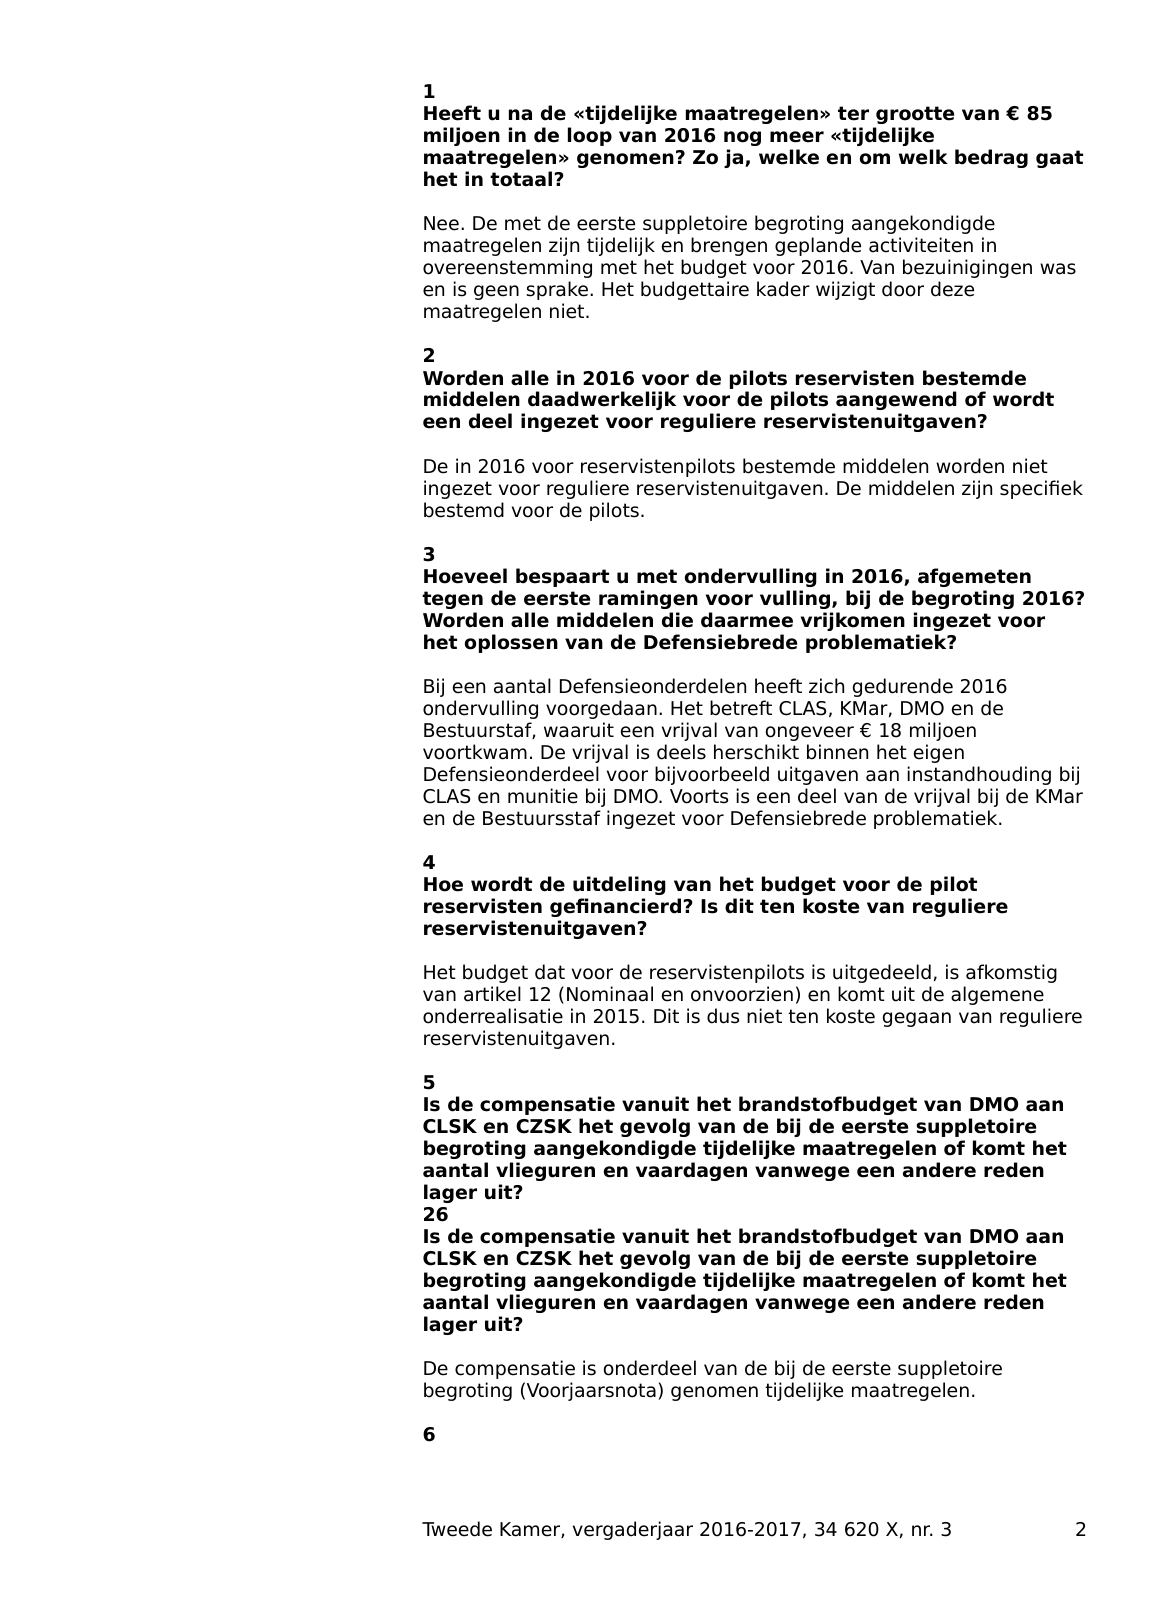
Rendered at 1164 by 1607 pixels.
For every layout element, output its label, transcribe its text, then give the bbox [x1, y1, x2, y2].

text 5 [422, 1072, 1087, 1094]
text Nee. De met de eerste suppletoire begroting aangekondigde maatregelen zijn tijdelijk en brengen geplande activiteiten in overeenstemming met het budget voor 2016. Van bezuinigingen was en is geen sprake. Het budgettaire kader wijzigt door deze maatregelen niet. [422, 213, 1087, 323]
text Worden alle in 2016 voor de pilots reservisten bestemde middelen daadwerkelijk voor de pilots aangewend of wordt een deel ingezet voor reguliere reservistenuitgaven? [422, 367, 1087, 433]
text De in 2016 voor reservistenpilots bestemde middelen worden niet ingezet voor reguliere reservistenuitgaven. De middelen zijn specifiek bestemd voor de pilots. [422, 456, 1087, 521]
text Is de compensatie vanuit het brandstofbudget van DMO aan CLSK en CZSK het gevolg van de bij de eerste suppletoire begroting aangekondigde tijdelijke maatregelen of komt het aantal vlieguren en vaardagen vanwege een andere reden lager uit? [422, 1094, 1087, 1204]
text De compensatie is onderdeel van de bij de eerste suppletoire begroting (Voorjaarsnota) genomen tijdelijke maatregelen. [422, 1358, 1087, 1402]
text Het budget dat voor de reservistenpilots is uitgedeeld, is afkomstig van artikel 12 (Nominaal en onvoorzien) en komt uit de algemene onderrealisatie in 2015. Dit is dus niet ten koste gegaan van reguliere reservistenuitgaven. [422, 962, 1087, 1050]
text Is de compensatie vanuit het brandstofbudget van DMO aan CLSK en CZSK het gevolg van de bij de eerste suppletoire begroting aangekondigde tijdelijke maatregelen of komt het aantal vlieguren en vaardagen vanwege een andere reden lager uit? [422, 1226, 1087, 1336]
text 6 [422, 1424, 1087, 1446]
text 1 [422, 81, 1087, 103]
text Hoe wordt de uitdeling van het budget voor de pilot reservisten gefinancierd? Is dit ten koste van reguliere reservistenuitgaven? [422, 874, 1087, 940]
text 26 [422, 1204, 1087, 1226]
text Bij een aantal Defensieonderdelen heeft zich gedurende 2016 ondervulling voorgedaan. Het betreft CLAS, KMar, DMO en de Bestuurstaf, waaruit een vrijval van ongeveer € 18 miljoen voortkwam. De vrijval is deels herschikt binnen het eigen Defensieonderdeel voor bijvoorbeeld uitgaven aan instandhouding bij CLAS en munitie bij DMO. Voorts is een deel van de vrijval bij de KMar en de Bestuursstaf ingezet voor Defensiebrede problematiek. [422, 676, 1087, 829]
text Heeft u na de «tijdelijke maatregelen» ter grootte van € 85 miljoen in de loop van 2016 nog meer «tijdelijke maatregelen» genomen? Zo ja, welke en om welk bedrag gaat het in totaal? [422, 103, 1087, 191]
text 2 [422, 345, 1087, 367]
text 4 [422, 852, 1087, 874]
text Hoeveel bespaart u met ondervulling in 2016, afgemeten tegen de eerste ramingen voor vulling, bij de begroting 2016? Worden alle middelen die daarmee vrijkomen ingezet voor het oplossen van de Defensiebrede problematiek? [422, 566, 1087, 653]
text 3 [422, 544, 1087, 566]
